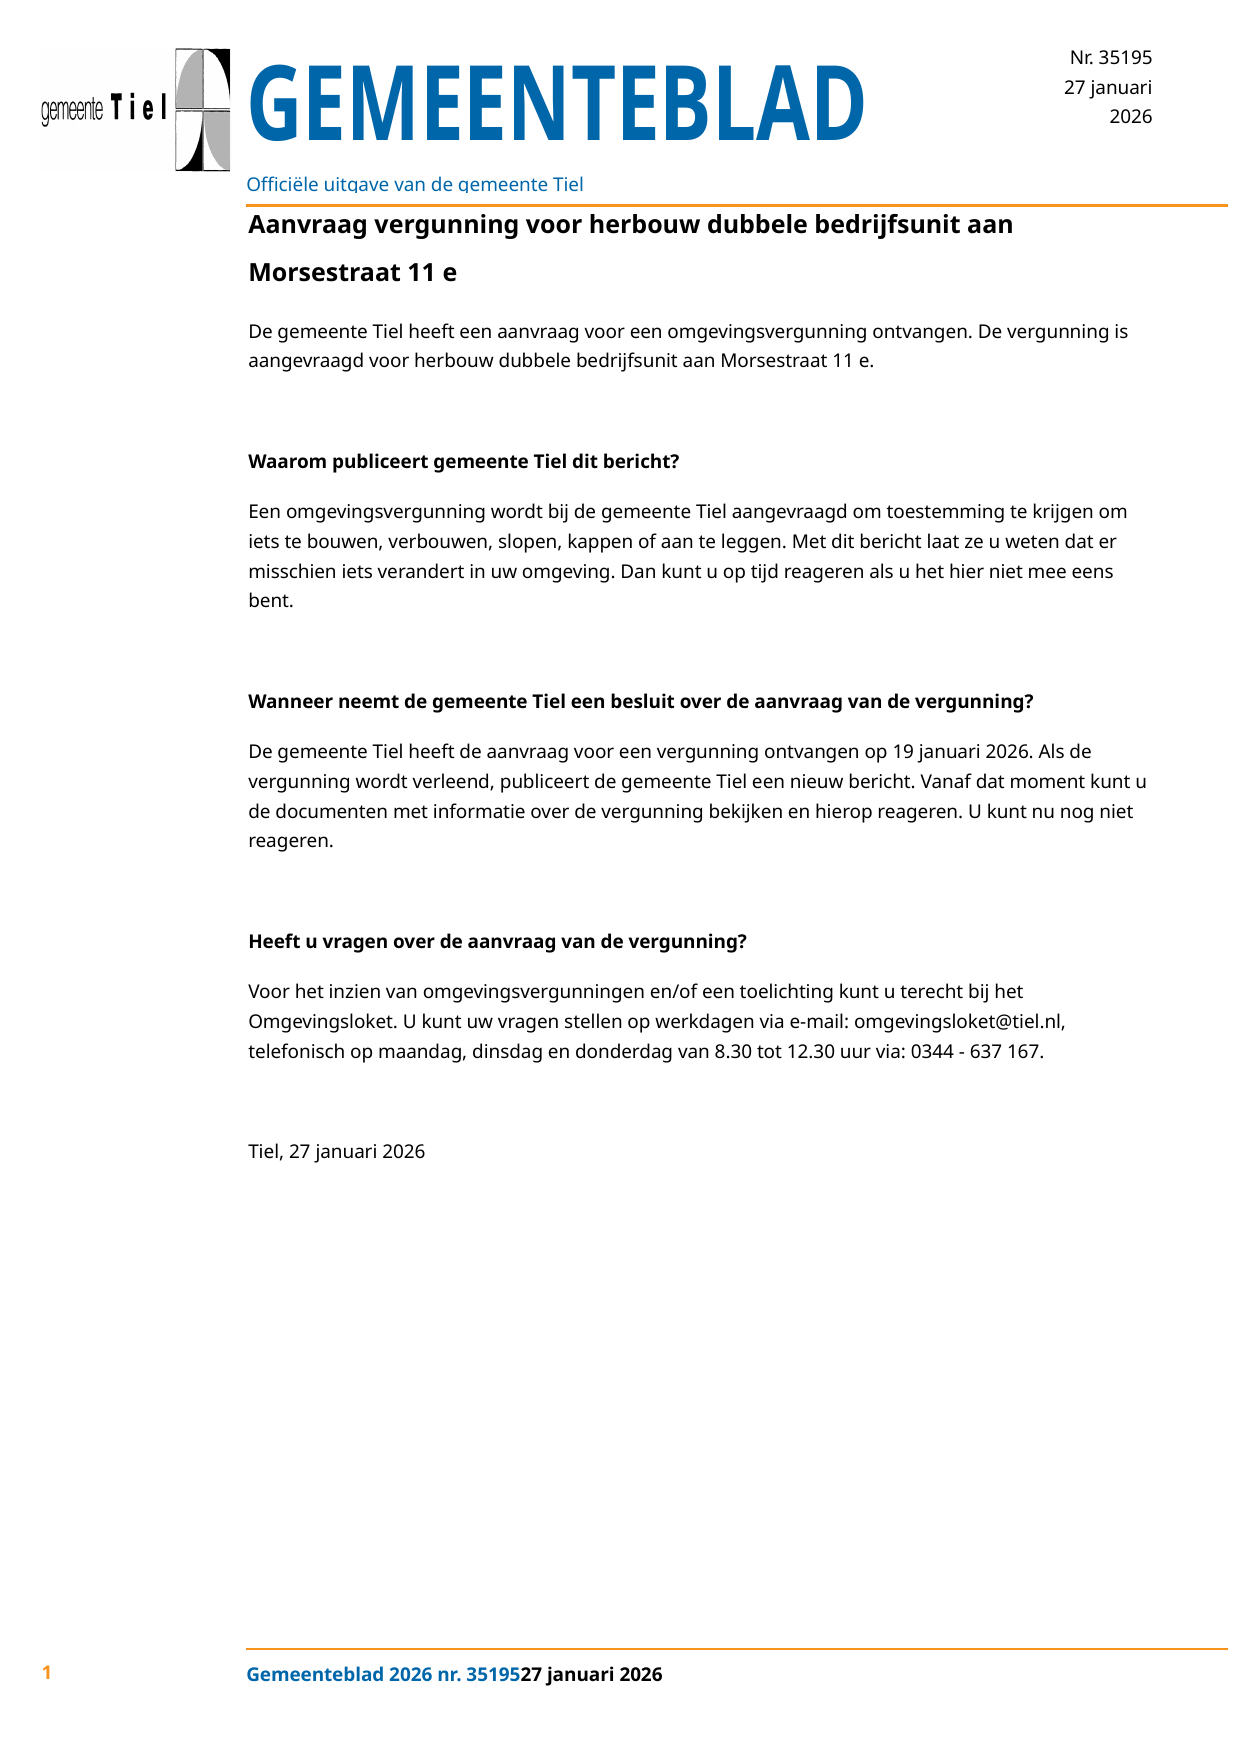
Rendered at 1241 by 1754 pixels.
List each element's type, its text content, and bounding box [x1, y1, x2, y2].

text Aanvraag vergunning voor herbouw dubbele bedrijfsunit aan Morsestraat 11 e [248, 207, 1152, 288]
text Wanneer neemt de gemeente Tiel een besluit over de aanvraag van de vergunning? [248, 688, 1152, 714]
text Een omgevingsvergunning wordt bij de gemeente Tiel aangevraagd om toestemming te krijgen om iets te bouwen, verbouwen, slopen, kappen of aan te leggen. Met dit bericht laat ze u weten dat er misschien iets verandert in uw omgeving. Dan kunt u op tijd reageren als u het hier niet mee eens bent. [248, 499, 1152, 613]
text De gemeente Tiel heeft een aanvraag voor een omgevingsvergunning ontvangen. De vergunning is aangevraagd voor herbouw dubbele bedrijfsunit aan Morsestraat 11 e. [248, 318, 1152, 373]
text De gemeente Tiel heeft de aanvraag voor een vergunning ontvangen op 19 januari 2026. Als de vergunning wordt verleend, publiceert de gemeente Tiel een nieuw bericht. Vanaf dat moment kunt u de documenten met informatie over de vergunning bekijken en hierop reageren. U kunt nu nog niet reageren. [248, 739, 1152, 853]
text Heeft u vragen over de aanvraag van de vergunning? [248, 928, 1152, 954]
picture [41, 47, 231, 172]
text Waarom publiceert gemeente Tiel dit bericht? [248, 448, 1152, 474]
text Voor het inzien van omgevingsvergunningen en/of een toelichting kunt u terecht bij het Omgevingsloket. U kunt uw vragen stellen op werkdagen via e-mail: omgevingsloket@tiel.nl, telefonisch op maandag, dinsdag en donderdag van 8.30 tot 12.30 uur via: 0344 - 637 167. [248, 979, 1152, 1064]
text Tiel, 27 januari 2026 [248, 1139, 1152, 1164]
